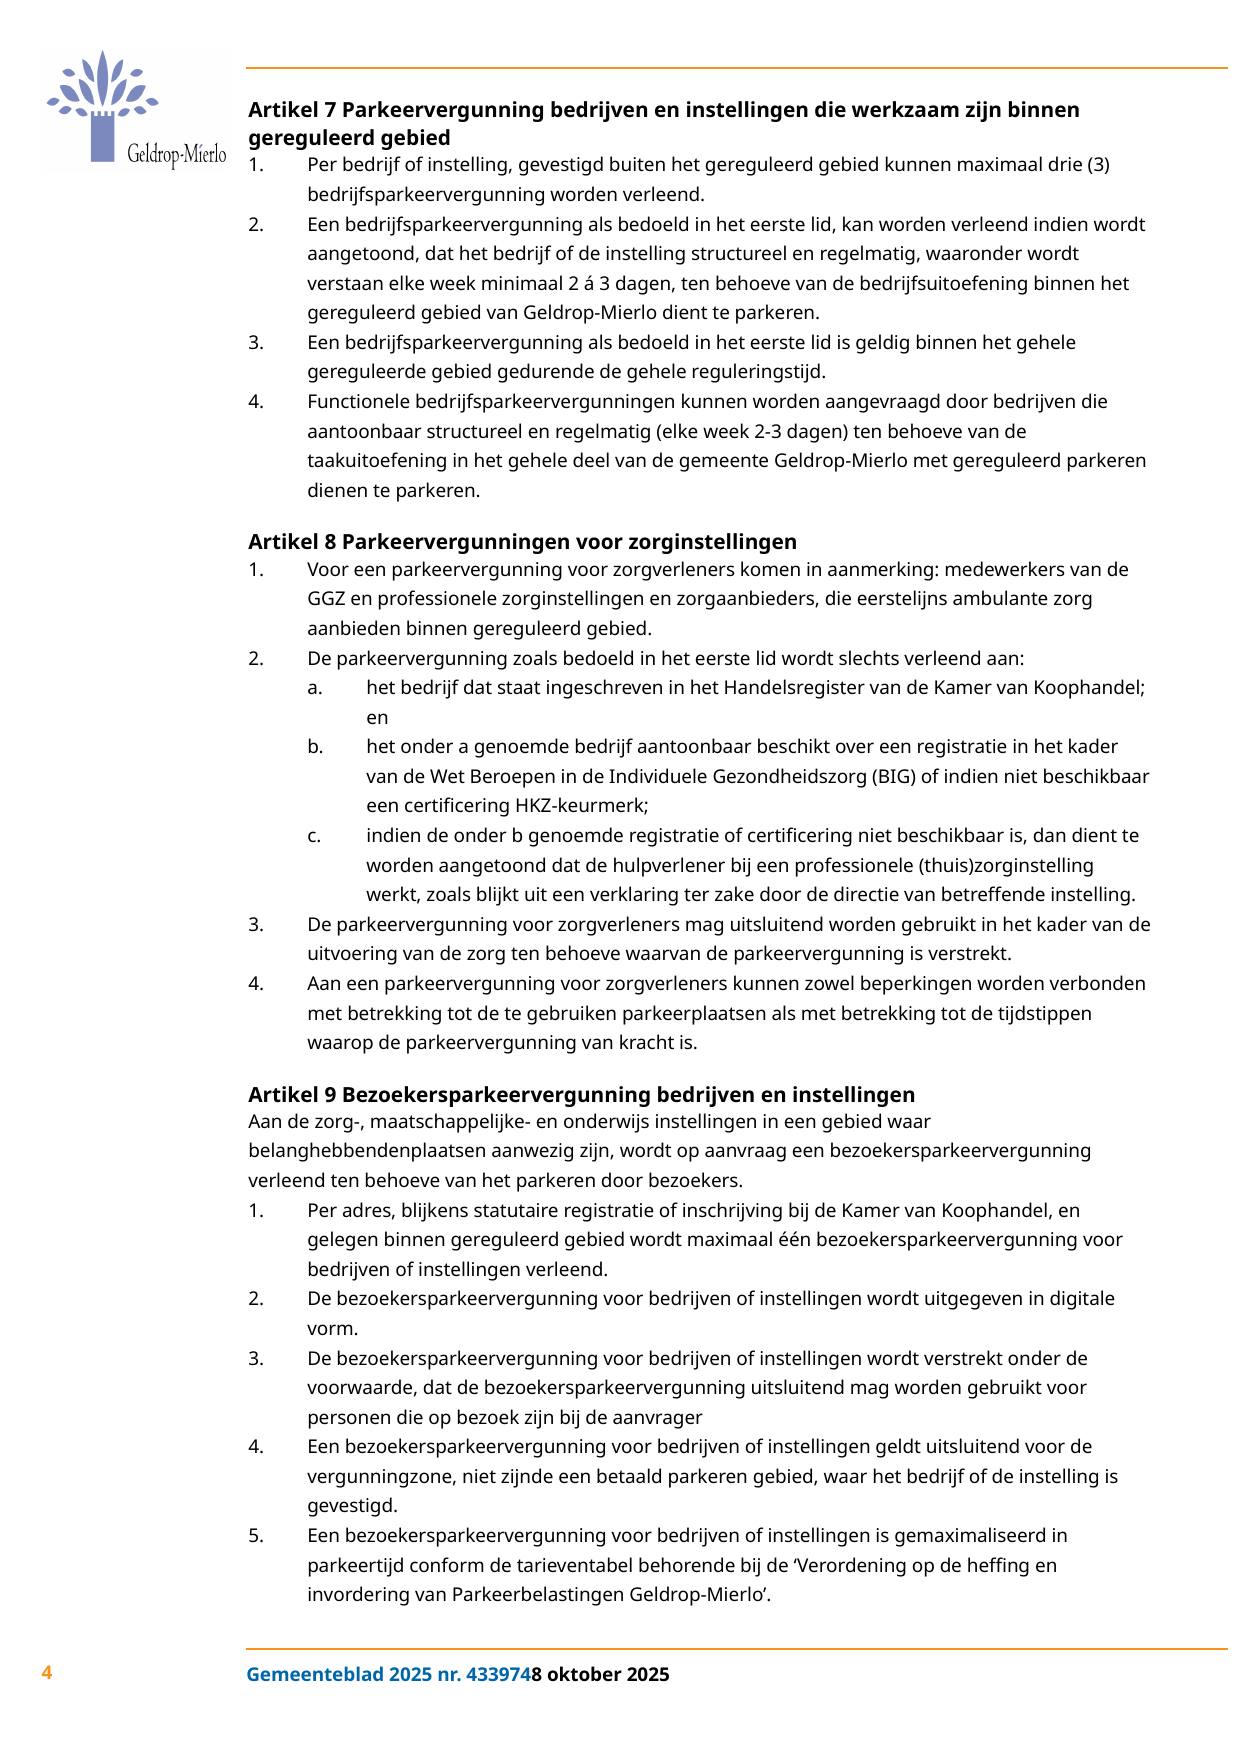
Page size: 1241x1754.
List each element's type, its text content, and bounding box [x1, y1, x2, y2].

list Aan een parkeervergunning voor zorgverleners kunnen zowel beperkingen worden verbonden met betrekking tot de te gebruiken parkeerplaatsen als met betrekking tot de tijdstippen waarop de parkeervergunning van kracht is. [248, 970, 1152, 1055]
list Voor een parkeervergunning voor zorgverleners komen in aanmerking: medewerkers van de GGZ en professionele zorginstellingen en zorgaanbieders, die eerstelijns ambulante zorg aanbieden binnen gereguleerd gebied. [248, 556, 1152, 641]
list Per adres, blijkens statutaire registratie of inschrijving bij de Kamer van Koophandel, en gelegen binnen gereguleerd gebied wordt maximaal één bezoekersparkeervergunning voor bedrijven of instellingen verleend. [248, 1197, 1152, 1282]
list Een bezoekersparkeervergunning voor bedrijven of instellingen geldt uitsluitend voor de vergunningzone, niet zijnde een betaald parkeren gebied, waar het bedrijf of de instelling is gevestigd. [248, 1433, 1152, 1518]
text Artikel 8 Parkeervergunningen voor zorginstellingen [248, 527, 1152, 556]
list Per bedrijf of instelling, gevestigd buiten het gereguleerd gebied kunnen maximaal drie (3) bedrijfsparkeervergunning worden verleend. [248, 152, 1152, 207]
list het bedrijf dat staat ingeschreven in het Handelsregister van de Kamer van Koophandel; en [307, 674, 1152, 729]
list Een bedrijfsparkeervergunning als bedoeld in het eerste lid, kan worden verleend indien wordt aangetoond, dat het bedrijf of de instelling structureel en regelmatig, waaronder wordt verstaan elke week minimaal 2 á 3 dagen, ten behoeve van de bedrijfsuitoefening binnen het gereguleerd gebied van Geldrop-Mierlo dient te parkeren. [248, 211, 1152, 325]
list Een bedrijfsparkeervergunning als bedoeld in het eerste lid is geldig binnen het gehele gereguleerde gebied gedurende de gehele reguleringstijd. [248, 329, 1152, 384]
list indien de onder b genoemde registratie of certificering niet beschikbaar is, dan dient te worden aangetoond dat de hulpverlener bij een professionele (thuis)zorginstelling werkt, zoals blijkt uit een verklaring ter zake door de directie van betreffende instelling. [307, 822, 1152, 907]
list De parkeervergunning zoals bedoeld in het eerste lid wordt slechts verleend aan: [248, 645, 1152, 670]
list het onder a genoemde bedrijf aantoonbaar beschikt over een registratie in het kader van de Wet Beroepen in de Individuele Gezondheidszorg (BIG) of indien niet beschikbaar een certificering HKZ-keurmerk; [307, 733, 1152, 818]
list Functionele bedrijfsparkeervergunningen kunnen worden aangevraagd door bedrijven die aantoonbaar structureel en regelmatig (elke week 2-3 dagen) ten behoeve van de taakuitoefening in het gehele deel van de gemeente Geldrop-Mierlo met gereguleerd parkeren dienen te parkeren. [248, 388, 1152, 503]
text Aan de zorg-, maatschappelijke- en onderwijs instellingen in een gebied waar belanghebbendenplaatsen aanwezig zijn, wordt op aanvraag een bezoekersparkeervergunning verleend ten behoeve van het parkeren door bezoekers. [248, 1108, 1152, 1193]
picture [41, 47, 231, 172]
list De parkeervergunning voor zorgverleners mag uitsluitend worden gebruikt in het kader van de uitvoering van de zorg ten behoeve waarvan de parkeervergunning is verstrekt. [248, 911, 1152, 966]
list Een bezoekersparkeervergunning voor bedrijven of instellingen is gemaximaliseerd in parkeertijd conform de tarieventabel behorende bij de ‘Verordening op de heffing en invordering van Parkeerbelastingen Geldrop-Mierlo’. [248, 1522, 1152, 1607]
text Artikel 7 Parkeervergunning bedrijven en instellingen die werkzaam zijn binnen gereguleerd gebied [248, 95, 1152, 152]
list De bezoekersparkeervergunning voor bedrijven of instellingen wordt uitgegeven in digitale vorm. [248, 1286, 1152, 1341]
text Artikel 9 Bezoekersparkeervergunning bedrijven en instellingen [248, 1080, 1152, 1108]
list De bezoekersparkeervergunning voor bedrijven of instellingen wordt verstrekt onder de voorwaarde, dat de bezoekersparkeervergunning uitsluitend mag worden gebruikt voor personen die op bezoek zijn bij de aanvrager [248, 1345, 1152, 1430]
